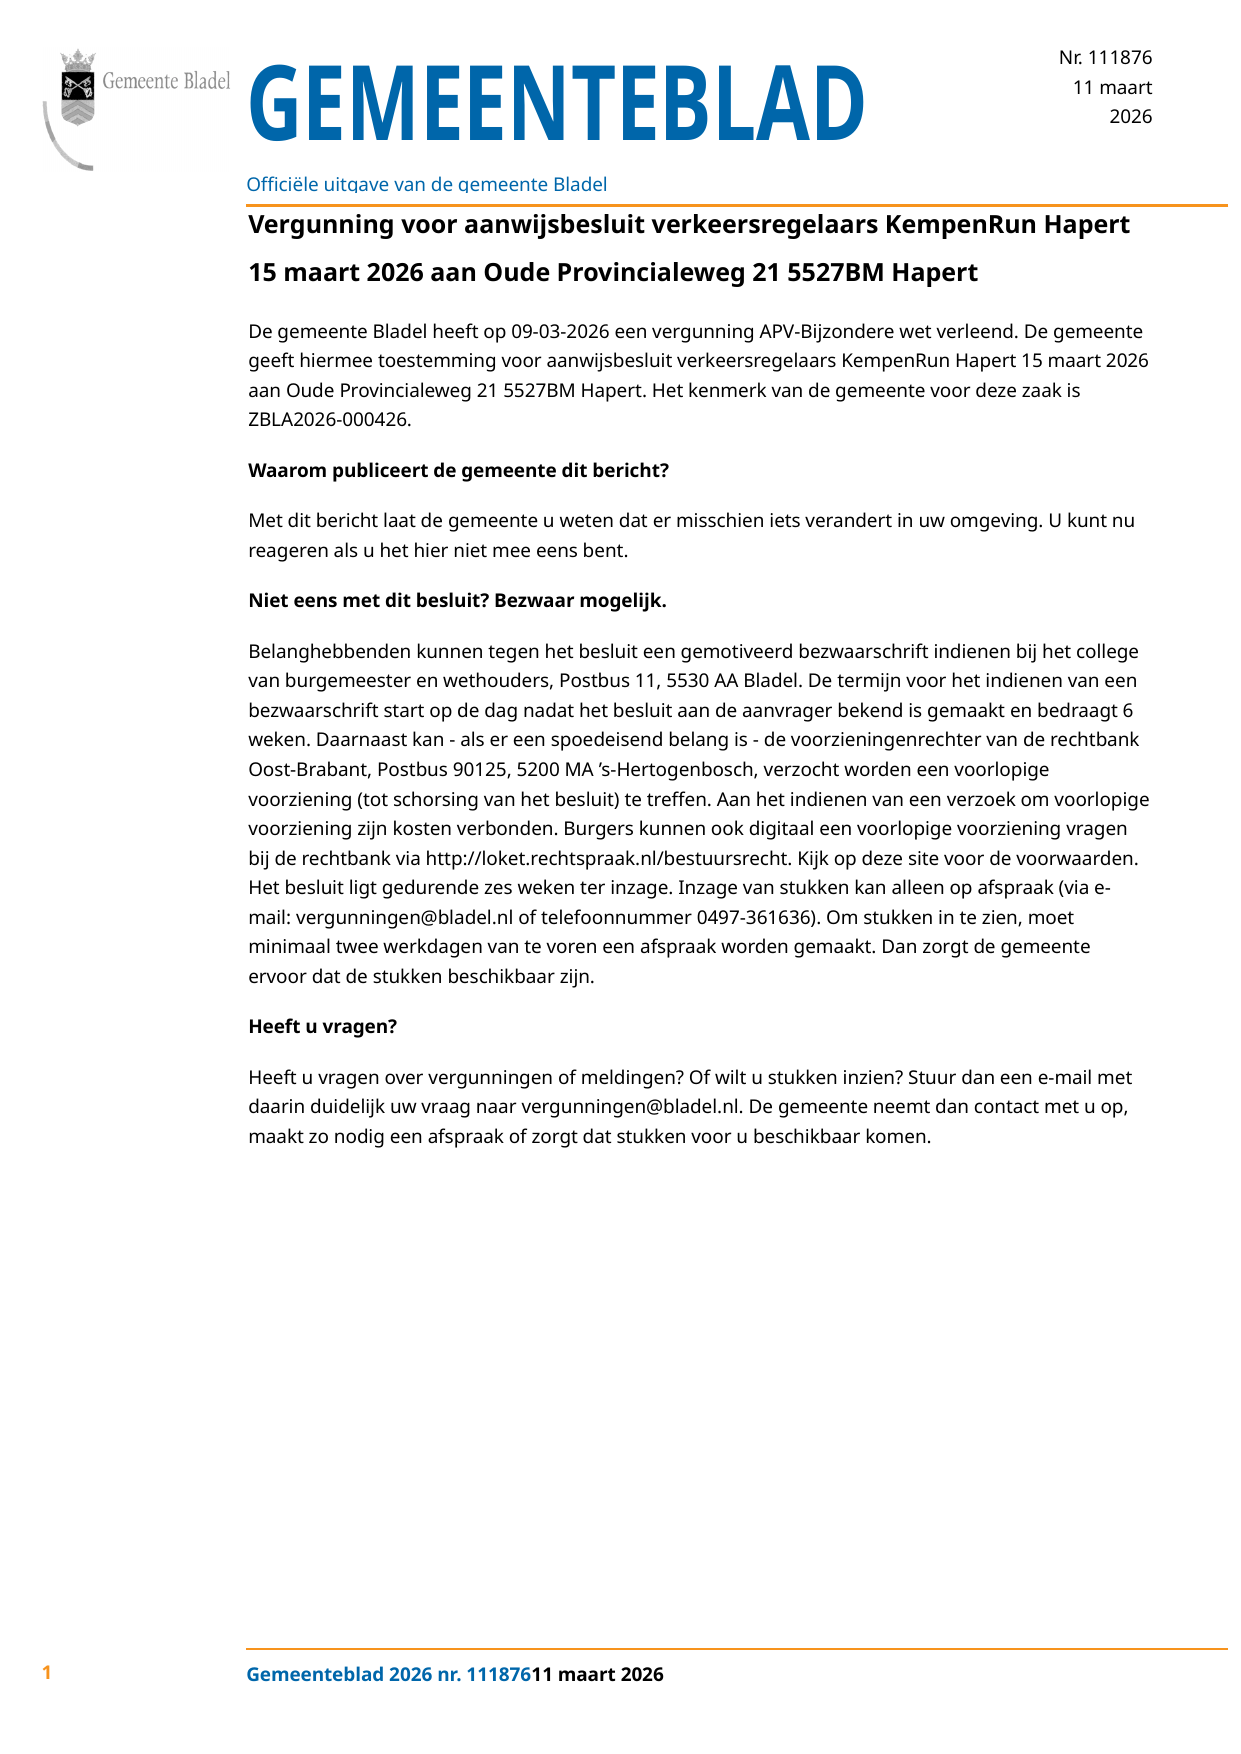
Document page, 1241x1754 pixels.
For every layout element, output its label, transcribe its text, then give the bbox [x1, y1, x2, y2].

text Niet eens met dit besluit? Bezwaar mogelijk. [248, 587, 1152, 613]
text Heeft u vragen over vergunningen of meldingen? Of wilt u stukken inzien? Stuur dan een e-mail met daarin duidelijk uw vraag naar vergunningen@bladel.nl. De gemeente neemt dan contact met u op, maakt zo nodig een afspraak of zorgt dat stukken voor u beschikbaar komen. [248, 1064, 1152, 1149]
text Belanghebbenden kunnen tegen het besluit een gemotiveerd bezwaarschrift indienen bij het college van burgemeester en wethouders, Postbus 11, 5530 AA Bladel. De termijn voor het indienen van een bezwaarschrift start op de dag nadat het besluit aan de aanvrager bekend is gemaakt en bedraagt 6 weken. Daarnaast kan - als er een spoedeisend belang is - de voorzieningenrechter van de rechtbank Oost-Brabant, Postbus 90125, 5200 MA ’s-Hertogenbosch, verzocht worden een voorlopige voorziening (tot schorsing van het besluit) te treffen. Aan het indienen van een verzoek om voorlopige voorziening zijn kosten verbonden. Burgers kunnen ook digitaal een voorlopige voorziening vragen bij de rechtbank via http://loket.rechtspraak.nl/bestuursrecht. Kijk op deze site voor de voorwaarden. Het besluit ligt gedurende zes weken ter inzage. Inzage van stukken kan alleen op afspraak (via e-mail: vergunningen@bladel.nl of telefoonnummer 0497-361636). Om stukken in te zien, moet minimaal twee werkdagen van te voren een afspraak worden gemaakt. Dan zorgt de gemeente ervoor dat de stukken beschikbaar zijn. [248, 638, 1152, 989]
text Met dit bericht laat de gemeente u weten dat er misschien iets verandert in uw omgeving. U kunt nu reageren als u het hier niet mee eens bent. [248, 507, 1152, 563]
text Heeft u vragen? [248, 1014, 1152, 1039]
text Waarom publiceert de gemeente dit bericht? [248, 457, 1152, 483]
text De gemeente Bladel heeft op 09-03-2026 een vergunning APV-Bijzondere wet verleend. De gemeente geeft hiermee toestemming voor aanwijsbesluit verkeersregelaars KempenRun Hapert 15 maart 2026 aan Oude Provincialeweg 21 5527BM Hapert. Het kenmerk van de gemeente voor deze zaak is ZBLA2026-000426. [248, 318, 1152, 432]
text Vergunning voor aanwijsbesluit verkeersregelaars KempenRun Hapert 15 maart 2026 aan Oude Provincialeweg 21 5527BM Hapert [248, 207, 1152, 288]
picture [41, 47, 231, 172]
